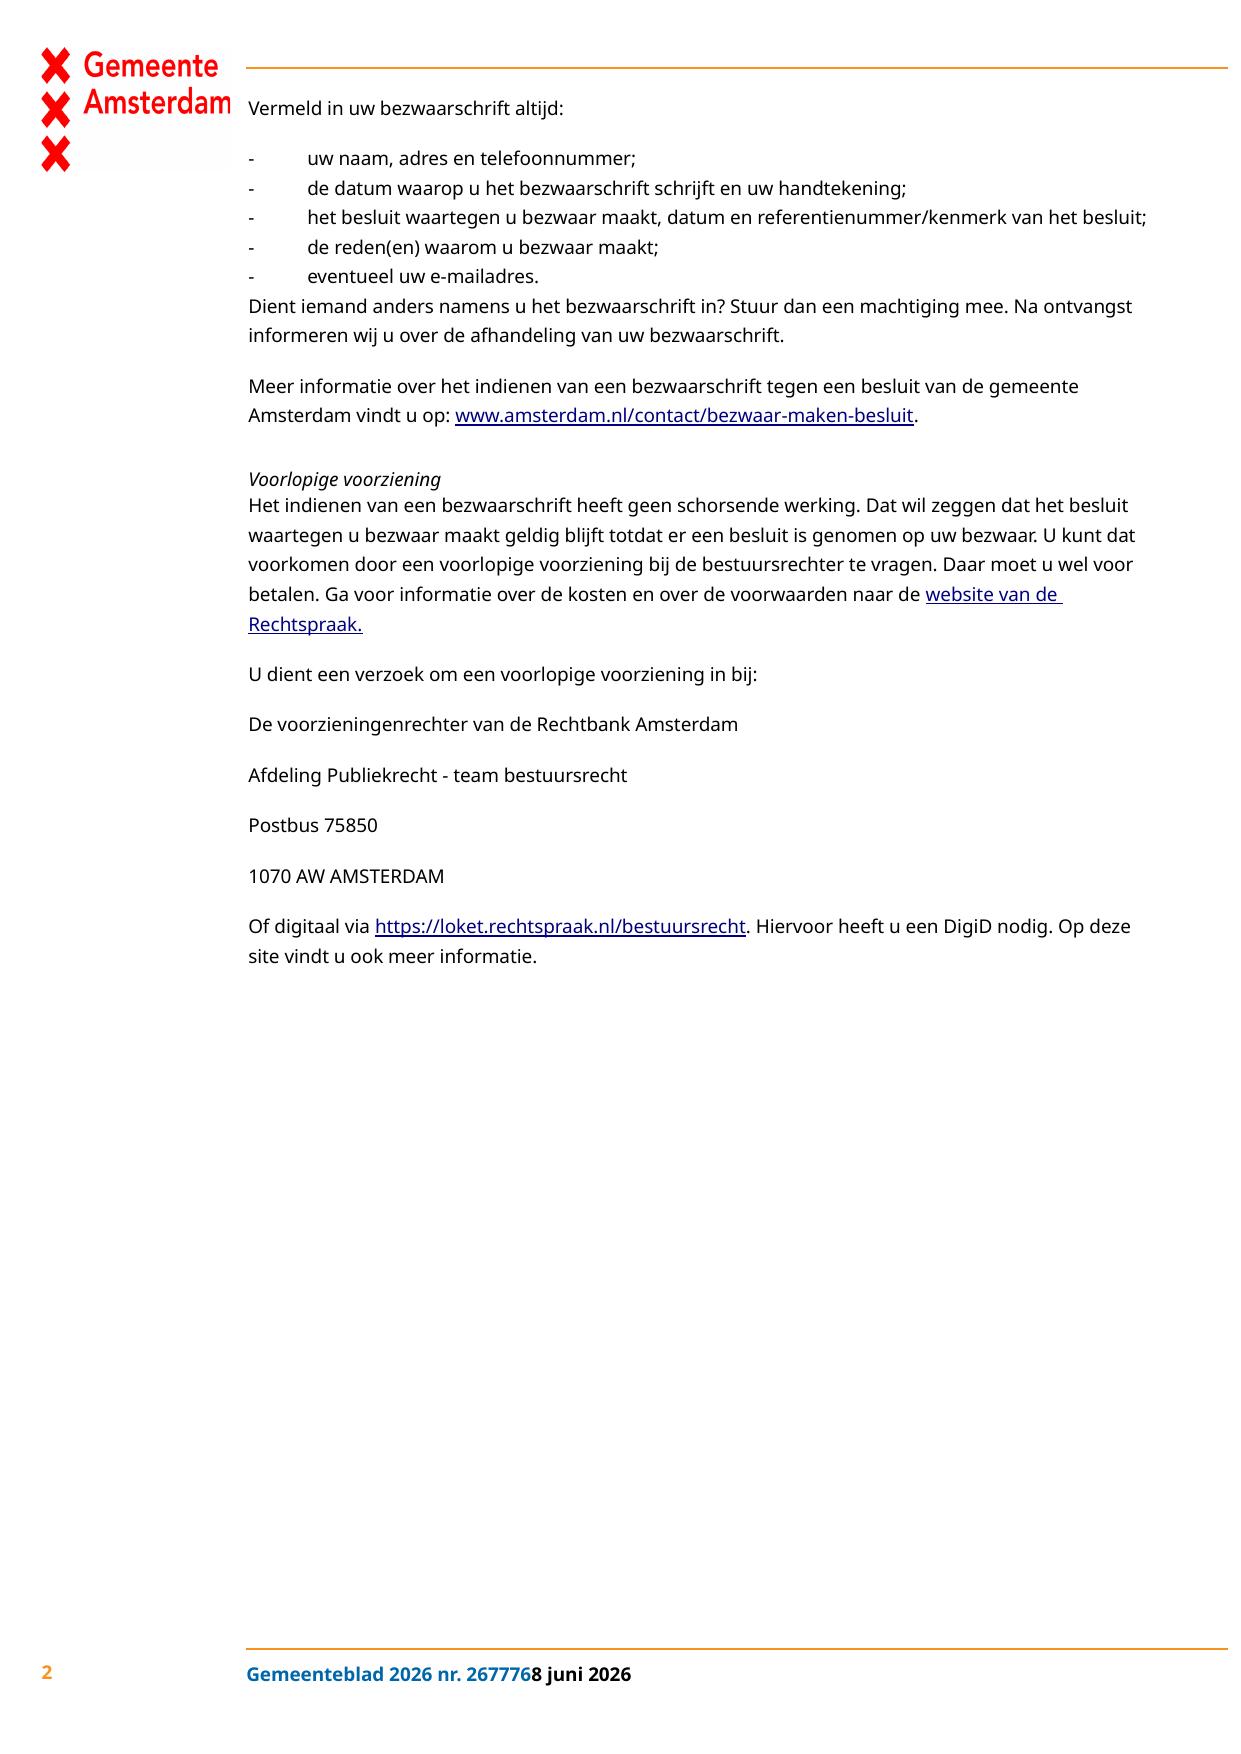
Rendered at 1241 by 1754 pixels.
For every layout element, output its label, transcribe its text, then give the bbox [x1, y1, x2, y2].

text Postbus 75850 [248, 812, 1152, 838]
text Afdeling Publiekrecht - team bestuursrecht [248, 762, 1152, 788]
text U dient een verzoek om een voorlopige voorziening in bij: [248, 661, 1152, 687]
text Vermeld in uw bezwaarschrift altijd: [248, 95, 1152, 121]
list de datum waarop u het bezwaarschrift schrijft en uw handtekening; [248, 175, 1152, 201]
picture [41, 47, 231, 172]
list eventueel uw e-mailadres. [248, 263, 1152, 289]
text Dient iemand anders namens u het bezwaarschrift in? Stuur dan een machtiging mee. Na ontvangst informeren wij u over de afhandeling van uw bezwaarschrift. [248, 293, 1152, 348]
text 1070 AW AMSTERDAM [248, 863, 1152, 888]
list de reden(en) waarom u bezwaar maakt; [248, 234, 1152, 260]
text Voorlopige voorziening [248, 467, 1152, 492]
list uw naam, adres en telefoonnummer; [248, 145, 1152, 171]
text Meer informatie over het indienen van een bezwaarschrift tegen een besluit van de gemeente Amsterdam vindt u op: www.amsterdam.nl/contact/bezwaar-maken-besluit. [248, 373, 1152, 428]
list het besluit waartegen u bezwaar maakt, datum en referentienummer/kenmerk van het besluit; [248, 204, 1152, 230]
text De voorzieningenrechter van de Rechtbank Amsterdam [248, 712, 1152, 737]
text Het indienen van een bezwaarschrift heeft geen schorsende werking. Dat wil zeggen dat het besluit waartegen u bezwaar maakt geldig blijft totdat er een besluit is genomen op uw bezwaar. U kunt dat voorkomen door een voorlopige voorziening bij de bestuursrechter te vragen. Daar moet u wel voor betalen. Ga voor informatie over de kosten en over de voorwaarden naar de website van de Rechtspraak. [248, 492, 1152, 636]
text Of digitaal via https://loket.rechtspraak.nl/bestuursrecht. Hiervoor heeft u een DigiD nodig. Op deze site vindt u ook meer informatie. [248, 913, 1152, 968]
